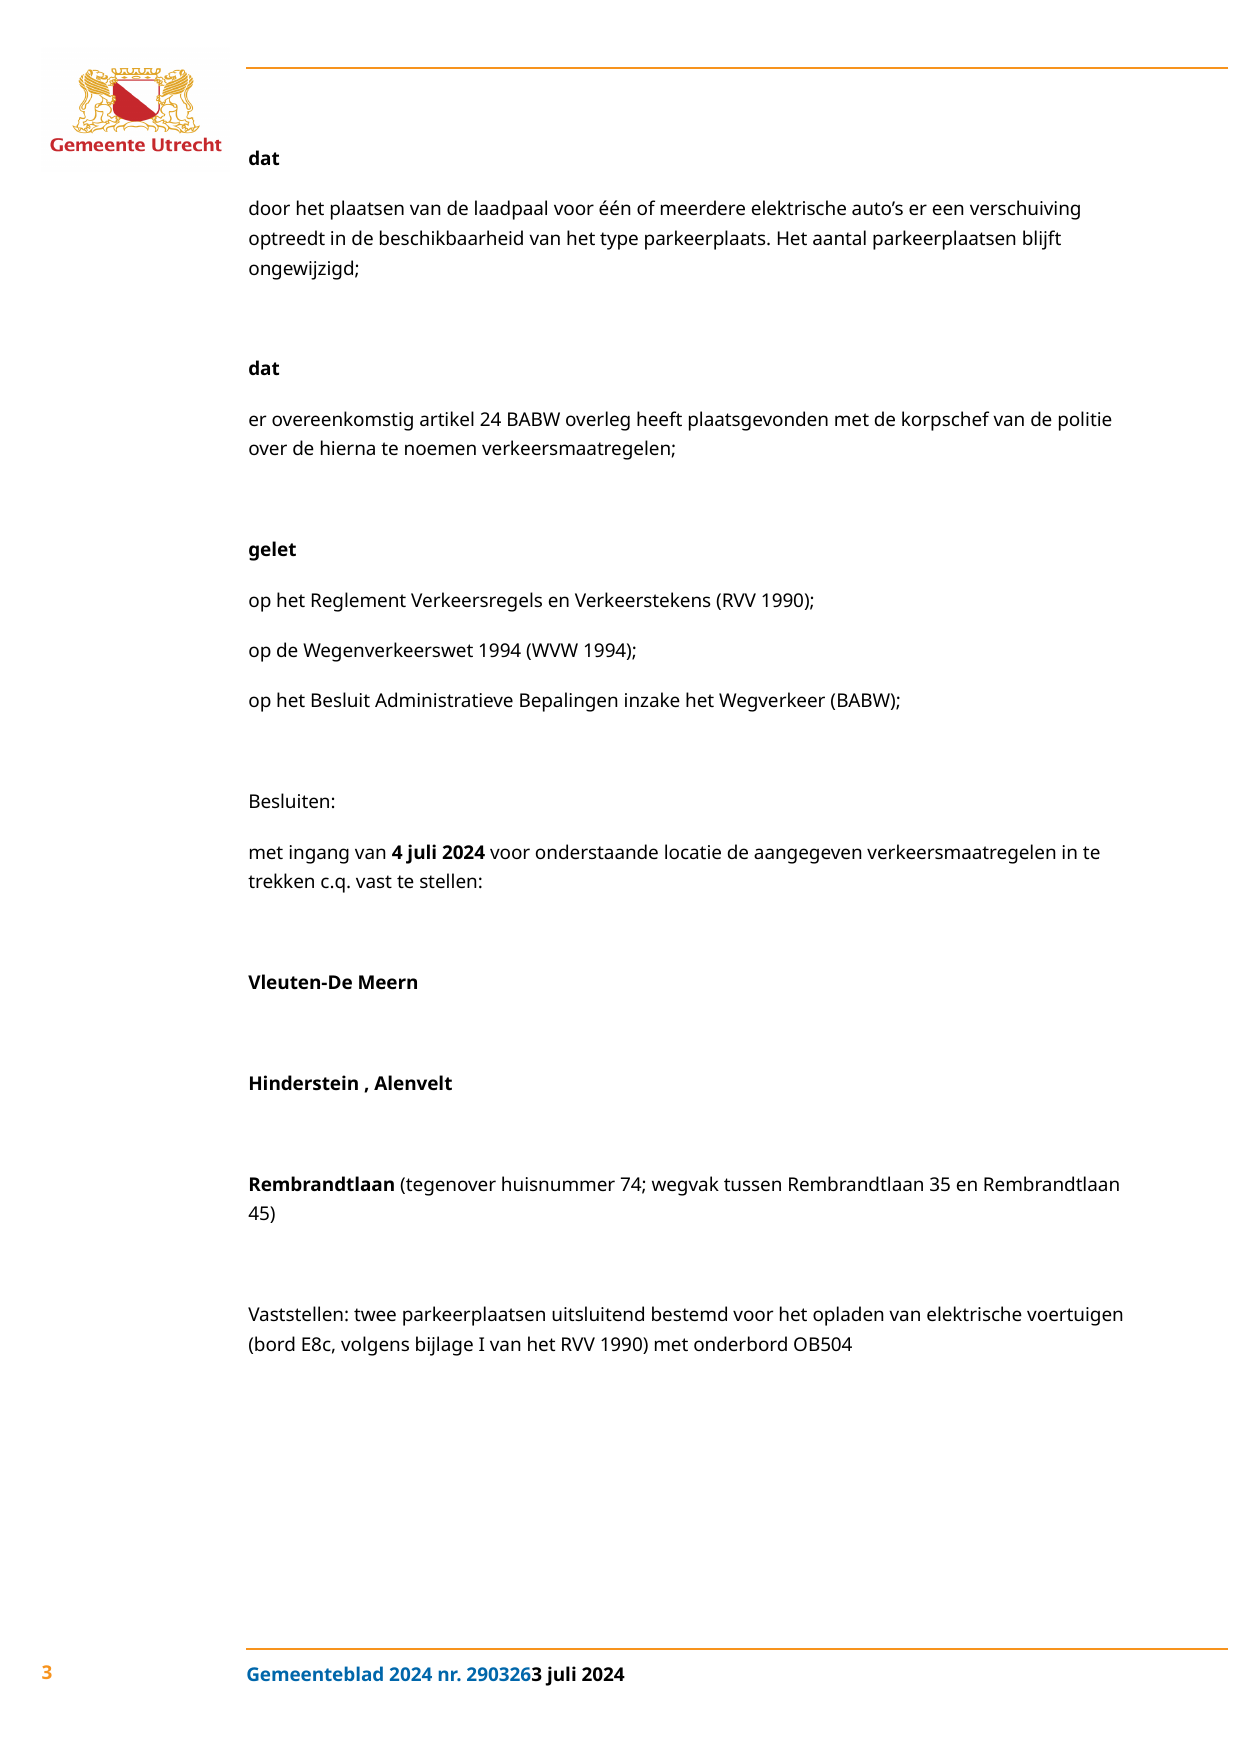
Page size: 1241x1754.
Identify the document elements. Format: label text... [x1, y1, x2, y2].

text op de Wegenverkeerswet 1994 (WVW 1994); [248, 637, 1152, 663]
text met ingang van 4 juli 2024 voor onderstaande locatie de aangegeven verkeersmaatregelen in te trekken c.q. vast te stellen: [248, 839, 1152, 894]
text Vleuten-De Meern [248, 969, 1152, 995]
text Hinderstein , Alenvelt [248, 1070, 1152, 1096]
text er overeenkomstig artikel 24 BABW overleg heeft plaatsgevonden met de korpschef van de politie over de hierna te noemen verkeersmaatregelen; [248, 406, 1152, 461]
text Rembrandtlaan (tegenover huisnummer 74; wegvak tussen Rembrandtlaan 35 en Rembrandtlaan 45) [248, 1171, 1152, 1226]
text gelet [248, 536, 1152, 562]
text Besluiten: [248, 788, 1152, 814]
text op het Besluit Administratieve Bepalingen inzake het Wegverkeer (BABW); [248, 688, 1152, 713]
text op het Reglement Verkeersregels en Verkeerstekens (RVV 1990); [248, 587, 1152, 613]
picture [41, 47, 231, 172]
text door het plaatsen van de laadpaal voor één of meerdere elektrische auto’s er een verschuiving optreedt in de beschikbaarheid van het type parkeerplaats. Het aantal parkeerplaatsen blijft ongewijzigd; [248, 196, 1152, 281]
text dat [248, 145, 1152, 171]
text dat [248, 356, 1152, 381]
text Vaststellen: twee parkeerplaatsen uitsluitend bestemd voor het opladen van elektrische voertuigen (bord E8c, volgens bijlage I van het RVV 1990) met onderbord OB504 [248, 1301, 1152, 1357]
